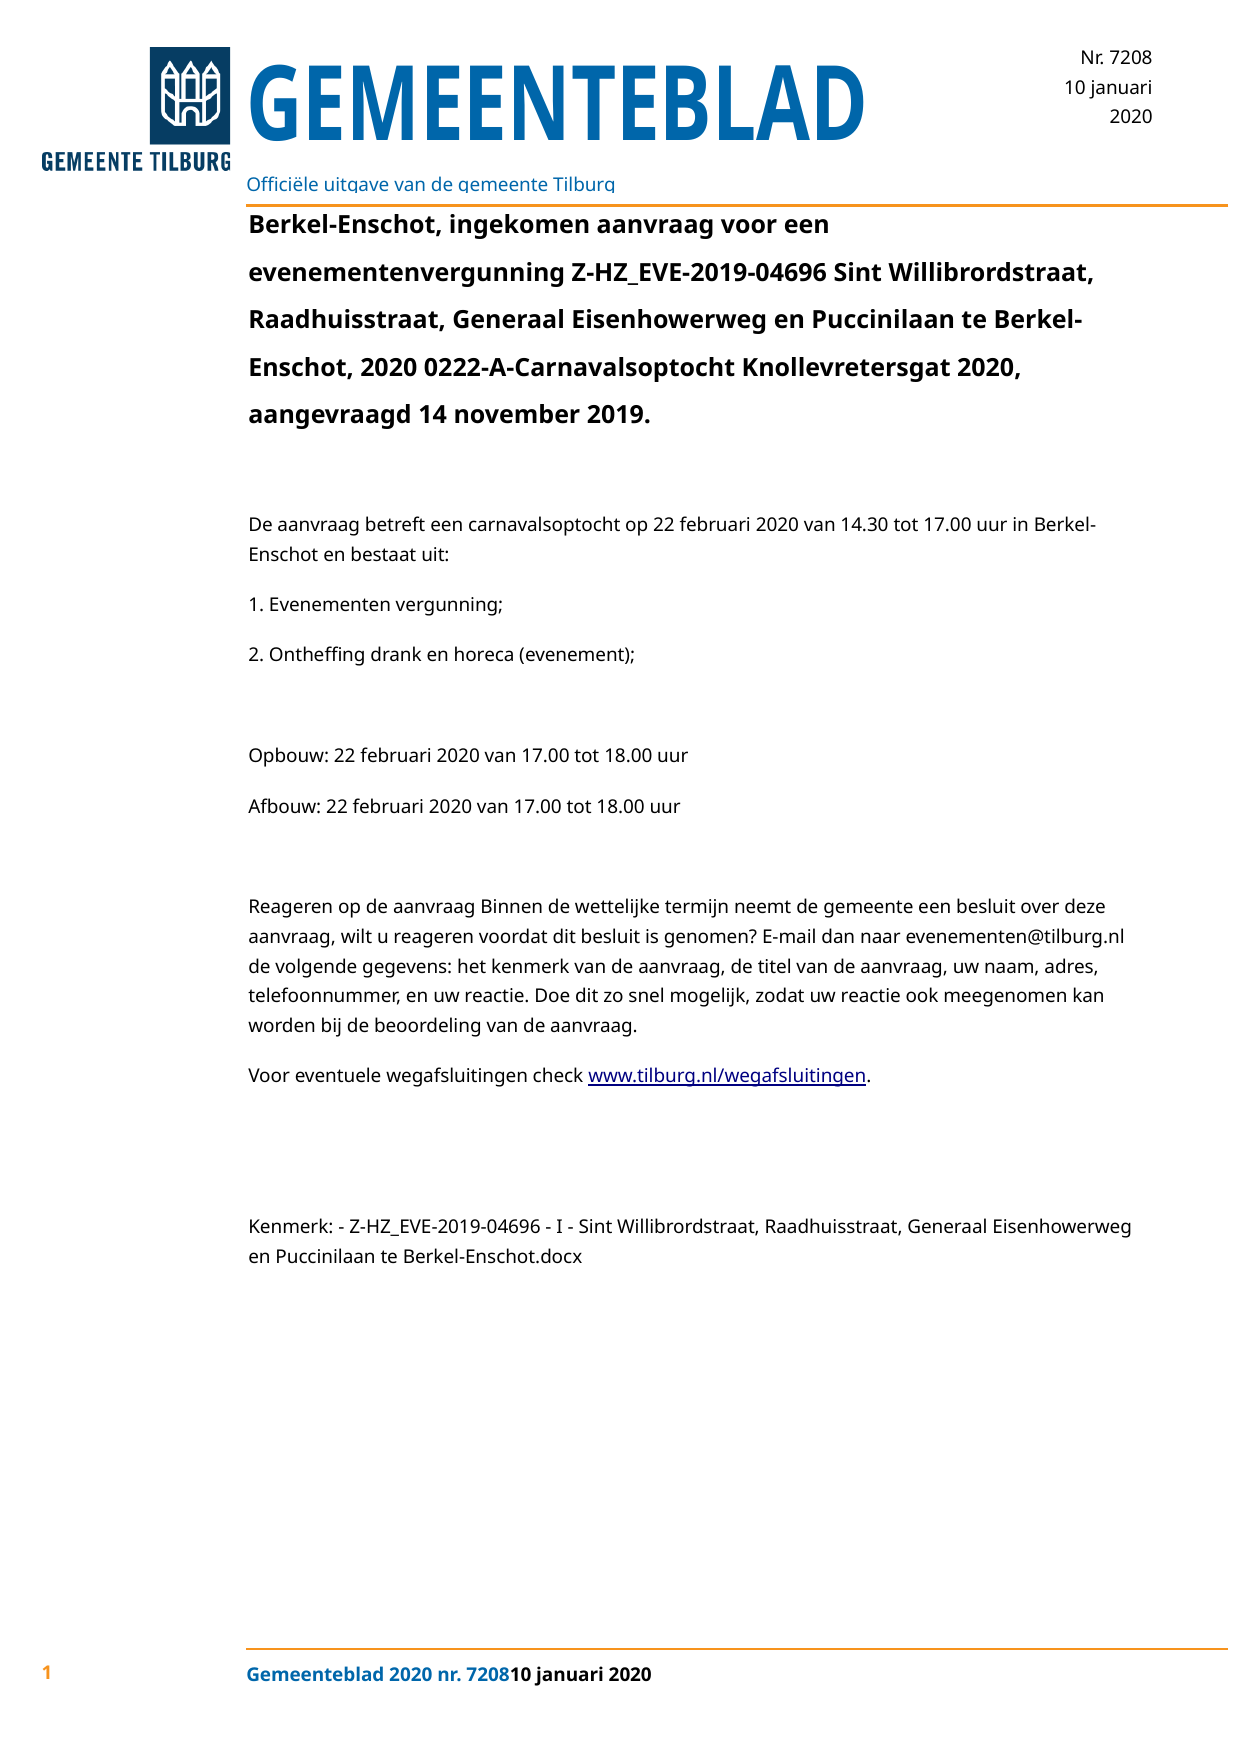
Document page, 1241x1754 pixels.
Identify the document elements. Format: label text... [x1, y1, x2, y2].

text 1. Evenementen vergunning; [248, 591, 1152, 617]
picture [41, 47, 231, 172]
text Afbouw: 22 februari 2020 van 17.00 tot 18.00 uur [248, 793, 1152, 818]
text Opbouw: 22 februari 2020 van 17.00 tot 18.00 uur [248, 742, 1152, 768]
text 2. Ontheffing drank en horeca (evenement); [248, 642, 1152, 667]
text Reageren op de aanvraag Binnen de wettelijke termijn neemt de gemeente een besluit over deze aanvraag, wilt u reageren voordat dit besluit is genomen? E-mail dan naar evenementen@tilburg.nl de volgende gegevens: het kenmerk van de aanvraag, de titel van de aanvraag, uw naam, adres, telefoonnummer, en uw reactie. Doe dit zo snel mogelijk, zodat uw reactie ook meegenomen kan worden bij de beoordeling van de aanvraag. [248, 894, 1152, 1038]
text Berkel-Enschot, ingekomen aanvraag voor een evenementenvergunning Z-HZ_EVE-2019-04696 Sint Willibrordstraat, Raadhuisstraat, Generaal Eisenhowerweg en Puccinilaan te Berkel-Enschot, 2020 0222-A-Carnavalsoptocht Knollevretersgat 2020, aangevraagd 14 november 2019. [248, 207, 1152, 431]
text Voor eventuele wegafsluitingen check www.tilburg.nl/wegafsluitingen. [248, 1062, 1152, 1088]
text Kenmerk: - Z-HZ_EVE-2019-04696 - I - Sint Willibrordstraat, Raadhuisstraat, Generaal Eisenhowerweg en Puccinilaan te Berkel-Enschot.docx [248, 1214, 1152, 1269]
text De aanvraag betreft een carnavalsoptocht op 22 februari 2020 van 14.30 tot 17.00 uur in Berkel-Enschot en bestaat uit: [248, 511, 1152, 566]
